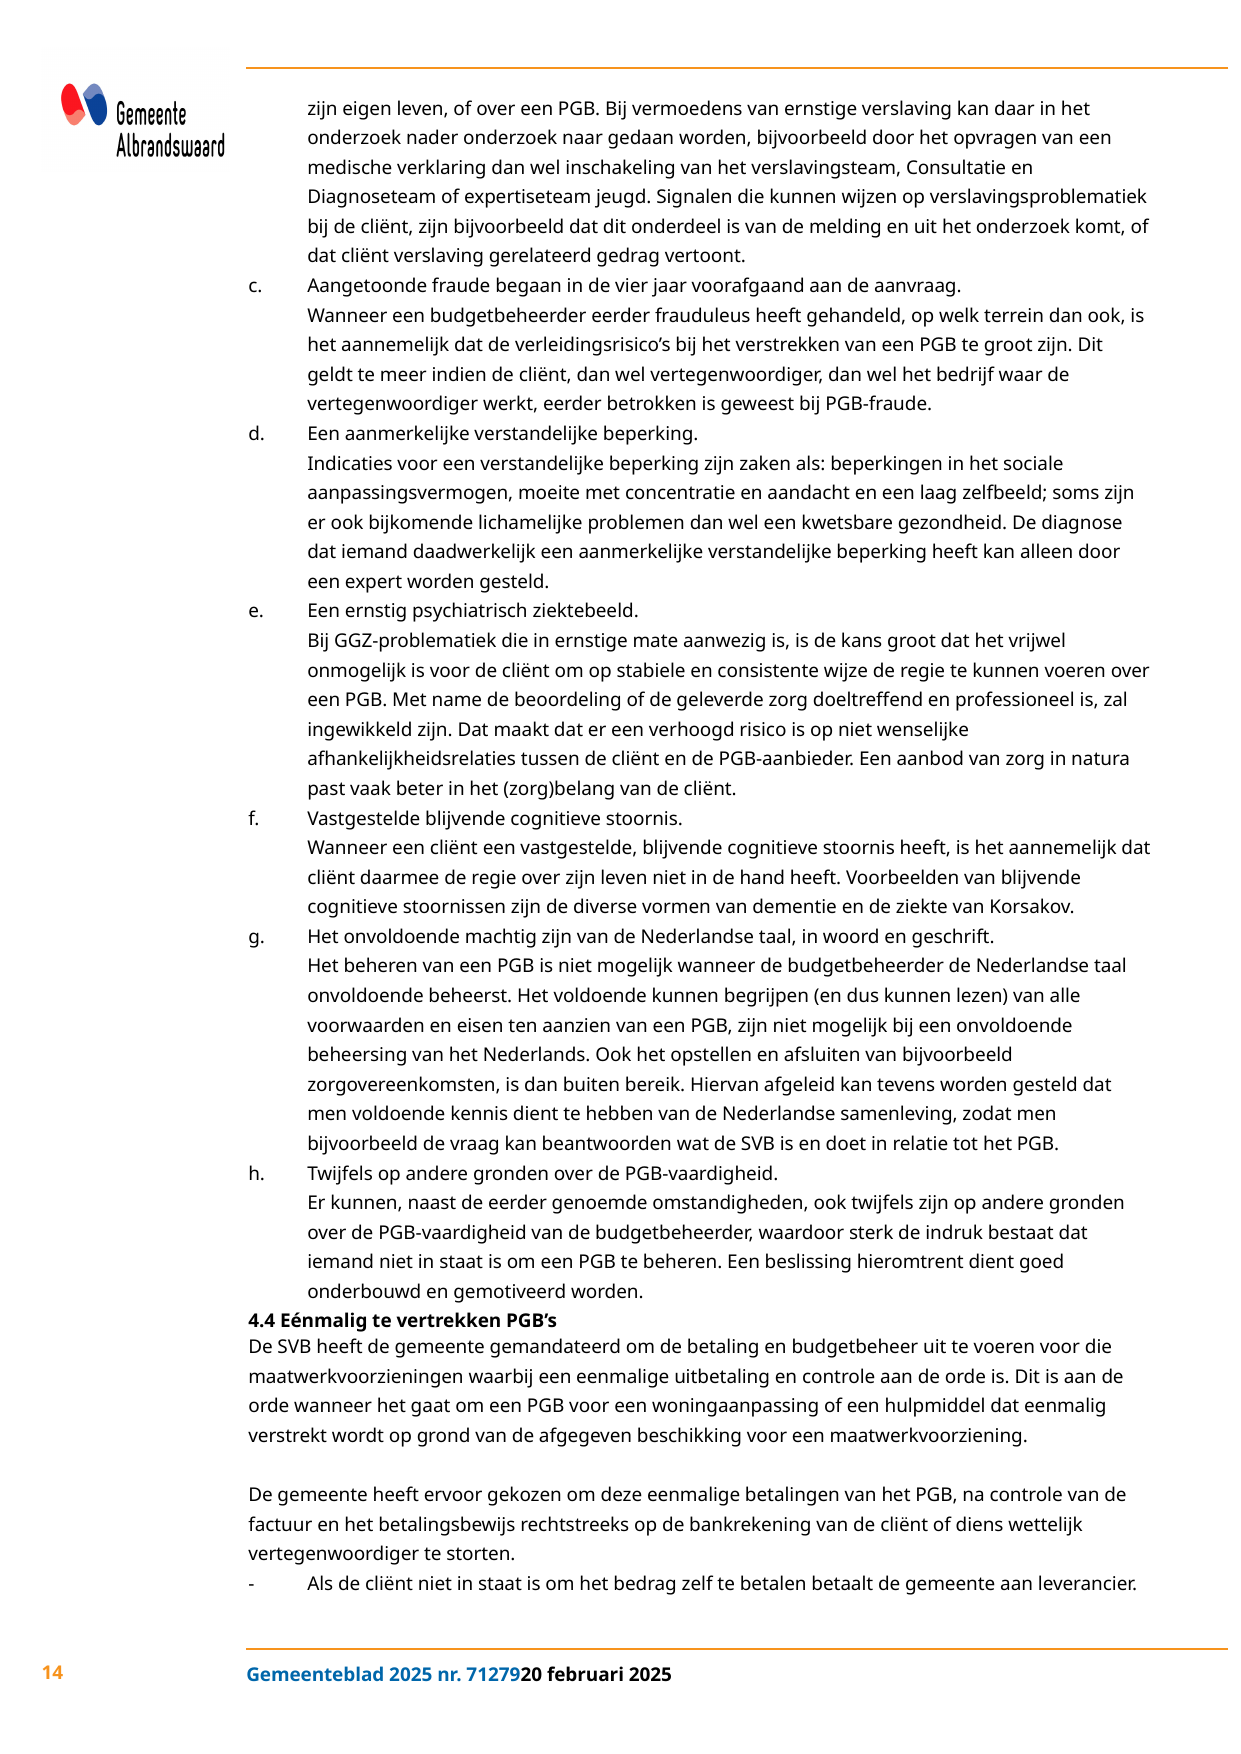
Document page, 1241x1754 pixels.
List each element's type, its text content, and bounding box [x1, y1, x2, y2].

list Vastgestelde blijvende cognitieve stoornis. [248, 805, 1152, 831]
list Er kunnen, naast de eerder genoemde omstandigheden, ook twijfels zijn op andere gronden over de PGB-vaardigheid van de budgetbeheerder, waardoor sterk de indruk bestaat dat iemand niet in staat is om een PGB te beheren. Een beslissing hieromtrent dient goed onderbouwd en gemotiveerd worden. [248, 1189, 1152, 1304]
list Wanneer een cliënt een vastgestelde, blijvende cognitieve stoornis heeft, is het aannemelijk dat cliënt daarmee de regie over zijn leven niet in de hand heeft. Voorbeelden van blijvende cognitieve stoornissen zijn de diverse vormen van dementie en de ziekte van Korsakov. [248, 834, 1152, 919]
list Aangetoonde fraude begaan in de vier jaar voorafgaand aan de aanvraag. [248, 272, 1152, 298]
list zijn eigen leven, of over een PGB. Bij vermoedens van ernstige verslaving kan daar in het onderzoek nader onderzoek naar gedaan worden, bijvoorbeeld door het opvragen van een medische verklaring dan wel inschakeling van het verslavingsteam, Consultatie en Diagnoseteam of expertiseteam jeugd. Signalen die kunnen wijzen op verslavingsproblematiek bij de cliënt, zijn bijvoorbeeld dat dit onderdeel is van de melding en uit het onderzoek komt, of dat cliënt verslaving gerelateerd gedrag vertoont. [248, 95, 1152, 268]
text 4.4 Eénmalig te vertrekken PGB’s [248, 1308, 1152, 1333]
list Twijfels op andere gronden over de PGB-vaardigheid. [248, 1160, 1152, 1186]
list Bij GGZ-problematiek die in ernstige mate aanwezig is, is de kans groot dat het vrijwel onmogelijk is voor de cliënt om op stabiele en consistente wijze de regie te kunnen voeren over een PGB. Met name de beoordeling of de geleverde zorg doeltreffend en professioneel is, zal ingewikkeld zijn. Dat maakt dat er een verhoogd risico is op niet wenselijke afhankelijkheidsrelaties tussen de cliënt en de PGB-aanbieder. Een aanbod van zorg in natura past vaak beter in het (zorg)belang van de cliënt. [248, 627, 1152, 801]
list Wanneer een budgetbeheerder eerder frauduleus heeft gehandeld, op welk terrein dan ook, is het aannemelijk dat de verleidingsrisico’s bij het verstrekken van een PGB te groot zijn. Dit geldt te meer indien de cliënt, dan wel vertegenwoordiger, dan wel het bedrijf waar de vertegenwoordiger werkt, eerder betrokken is geweest bij PGB-fraude. [248, 302, 1152, 416]
text De gemeente heeft ervoor gekozen om deze eenmalige betalingen van het PGB, na controle van de factuur en het betalingsbewijs rechtstreeks op de bankrekening van de cliënt of diens wettelijk vertegenwoordiger te storten. [248, 1481, 1152, 1566]
list Als de cliënt niet in staat is om het bedrag zelf te betalen betaalt de gemeente aan leverancier. [248, 1570, 1152, 1596]
list Een aanmerkelijke verstandelijke beperking. [248, 420, 1152, 446]
list Een ernstig psychiatrisch ziektebeeld. [248, 598, 1152, 623]
list Het beheren van een PGB is niet mogelijk wanneer de budgetbeheerder de Nederlandse taal onvoldoende beheerst. Het voldoende kunnen begrijpen (en dus kunnen lezen) van alle voorwaarden en eisen ten aanzien van een PGB, zijn niet mogelijk bij een onvoldoende beheersing van het Nederlands. Ook het opstellen en afsluiten van bijvoorbeeld zorgovereenkomsten, is dan buiten bereik. Hiervan afgeleid kan tevens worden gesteld dat men voldoende kennis dient te hebben van de Nederlandse samenleving, zodat men bijvoorbeeld de vraag kan beantwoorden wat de SVB is en doet in relatie tot het PGB. [248, 953, 1152, 1156]
text De SVB heeft de gemeente gemandateerd om de betaling en budgetbeheer uit te voeren voor die maatwerkvoorzieningen waarbij een eenmalige uitbetaling en controle aan de orde is. Dit is aan de orde wanneer het gaat om een PGB voor een woningaanpassing of een hulpmiddel dat eenmalig verstrekt wordt op grond van de afgegeven beschikking voor een maatwerkvoorziening. [248, 1333, 1152, 1448]
list Het onvoldoende machtig zijn van de Nederlandse taal, in woord en geschrift. [248, 923, 1152, 949]
list Indicaties voor een verstandelijke beperking zijn zaken als: beperkingen in het sociale aanpassingsvermogen, moeite met concentratie en aandacht en een laag zelfbeeld; soms zijn er ook bijkomende lichamelijke problemen dan wel een kwetsbare gezondheid. De diagnose dat iemand daadwerkelijk een aanmerkelijke verstandelijke beperking heeft kan alleen door een expert worden gesteld. [248, 450, 1152, 594]
picture [41, 47, 231, 172]
